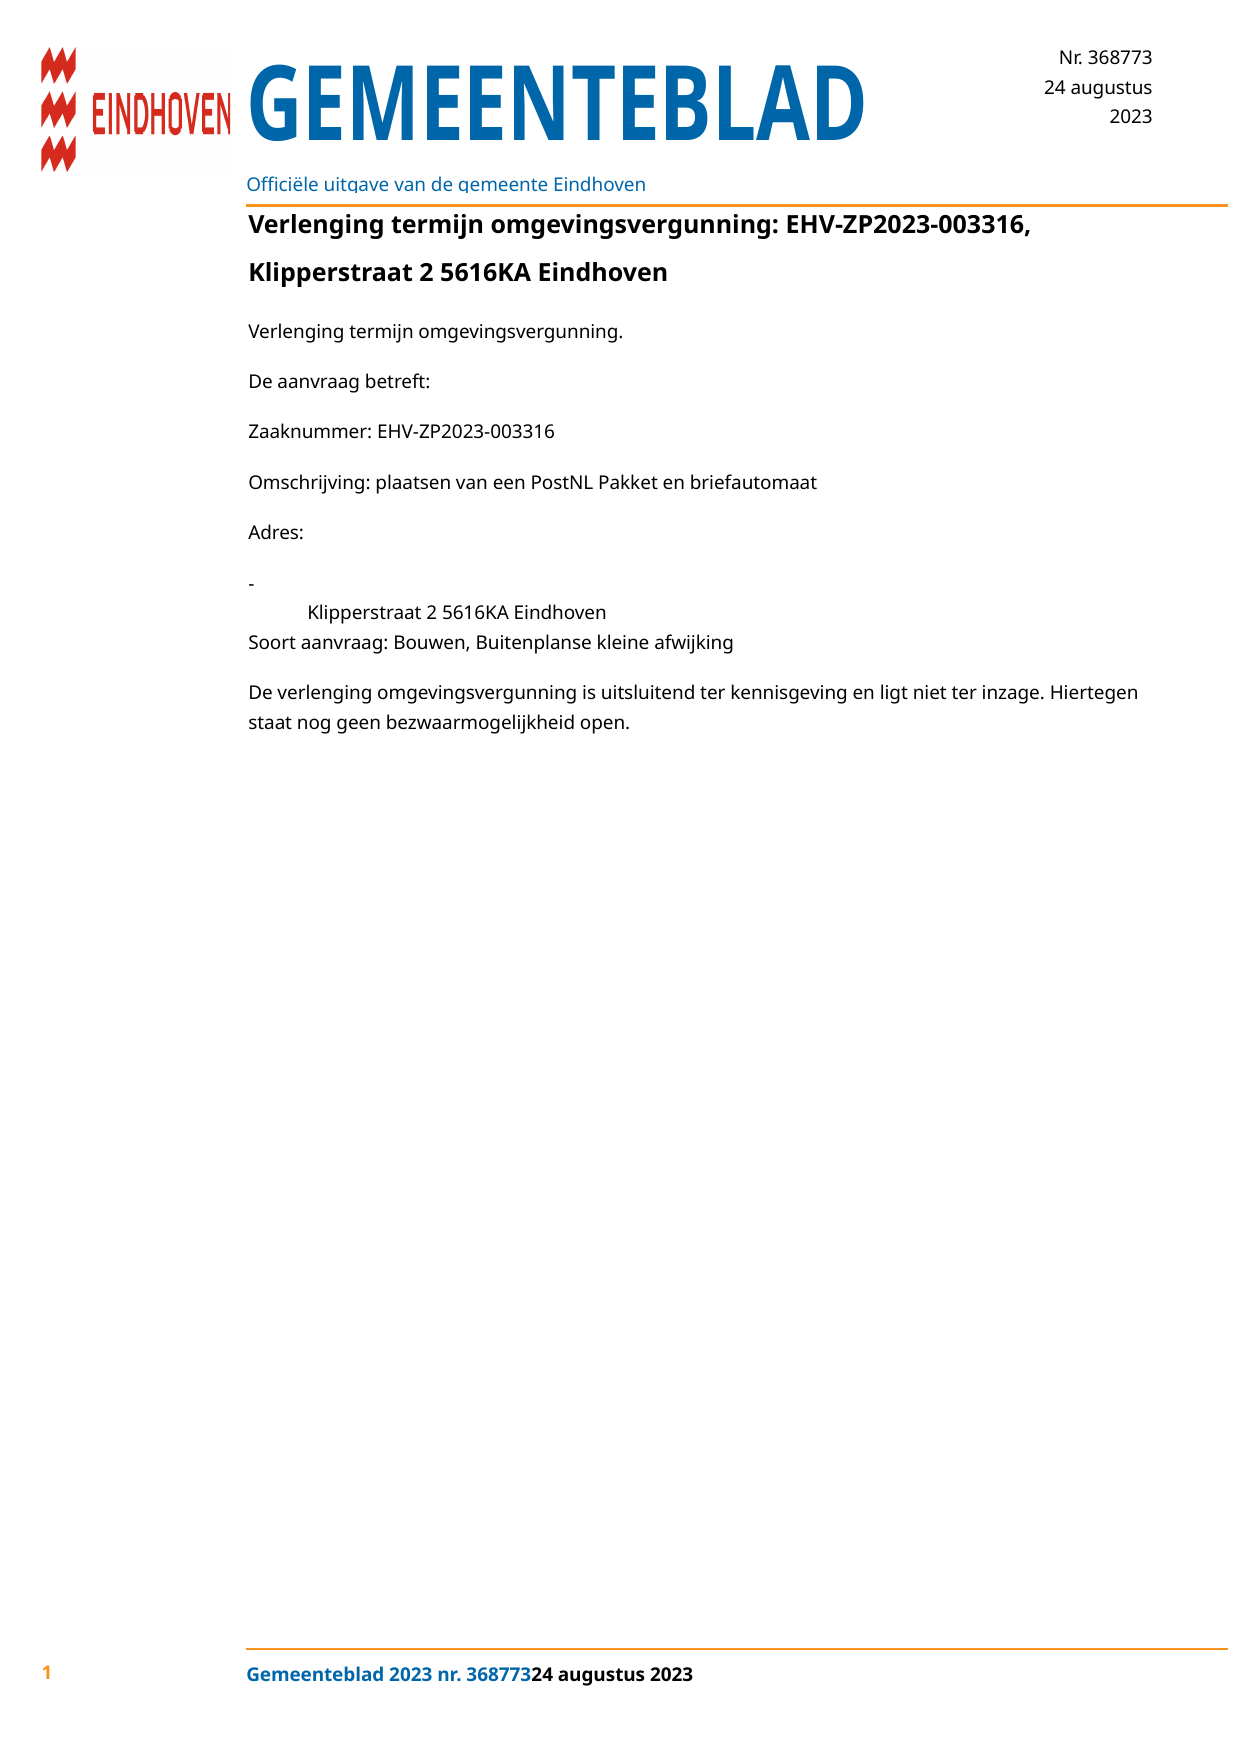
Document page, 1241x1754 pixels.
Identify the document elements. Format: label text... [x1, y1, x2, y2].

text De aanvraag betreft: [248, 368, 1152, 394]
text Adres: [248, 519, 1152, 545]
text Verlenging termijn omgevingsvergunning. [248, 318, 1152, 344]
text Zaaknummer: EHV-ZP2023-003316 [248, 419, 1152, 444]
text Soort aanvraag: Bouwen, Buitenplanse kleine afwijking [248, 629, 1152, 655]
text De verlenging omgevingsvergunning is uitsluitend ter kennisgeving en ligt niet ter inzage. Hiertegen staat nog geen bezwaarmogelijkheid open. [248, 679, 1152, 735]
picture [41, 47, 231, 172]
text Verlenging termijn omgevingsvergunning: EHV-ZP2023-003316, Klipperstraat 2 5616KA Eindhoven [248, 207, 1152, 288]
list Klipperstraat 2 5616KA Eindhoven [248, 599, 1152, 625]
text Omschrijving: plaatsen van een PostNL Pakket en briefautomaat [248, 469, 1152, 495]
